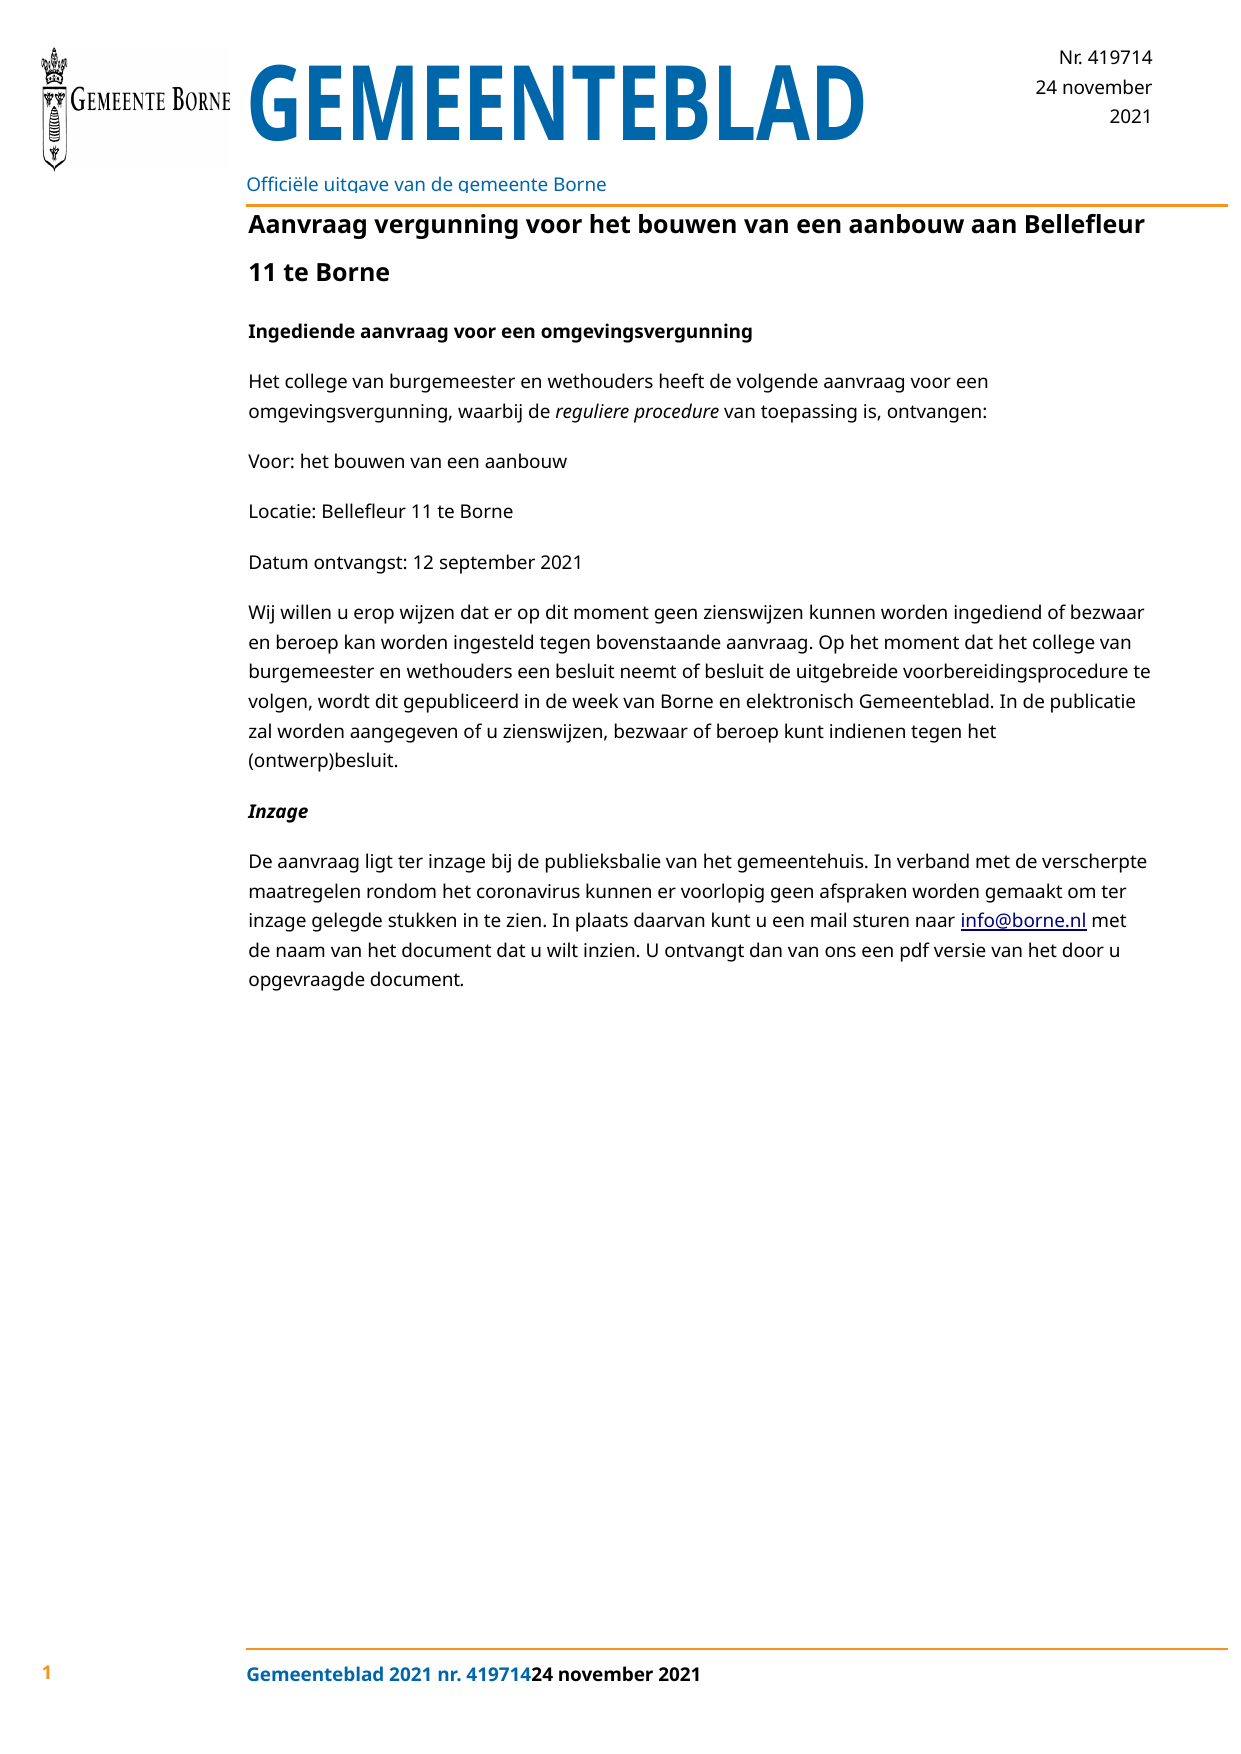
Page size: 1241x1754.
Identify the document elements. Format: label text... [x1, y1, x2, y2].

text Datum ontvangst: 12 september 2021 [248, 549, 1152, 575]
text Inzage [248, 798, 1152, 824]
text Voor: het bouwen van een aanbouw [248, 448, 1152, 474]
text Wij willen u erop wijzen dat er op dit moment geen zienswijzen kunnen worden ingediend of bezwaar en beroep kan worden ingesteld tegen bovenstaande aanvraag. Op het moment dat het college van burgemeester en wethouders een besluit neemt of besluit de uitgebreide voorbereidingsprocedure te volgen, wordt dit gepubliceerd in de week van Borne en elektronisch Gemeenteblad. In de publicatie zal worden aangegeven of u zienswijzen, bezwaar of beroep kunt indienen tegen het (ontwerp)besluit. [248, 599, 1152, 773]
text Het college van burgemeester en wethouders heeft de volgende aanvraag voor een omgevingsvergunning, waarbij de reguliere procedure van toepassing is, ontvangen: [248, 368, 1152, 424]
text Locatie: Bellefleur 11 te Borne [248, 499, 1152, 524]
text De aanvraag ligt ter inzage bij de publieksbalie van het gemeentehuis. In verband met de verscherpte maatregelen rondom het coronavirus kunnen er voorlopig geen afspraken worden gemaakt om ter inzage gelegde stukken in te zien. In plaats daarvan kunt u een mail sturen naar info@borne.nl met de naam van het document dat u wilt inzien. U ontvangt dan van ons een pdf versie van het door u opgevraagde document. [248, 848, 1152, 992]
text Ingediende aanvraag voor een omgevingsvergunning [248, 318, 1152, 344]
text Aanvraag vergunning voor het bouwen van een aanbouw aan Bellefleur 11 te Borne [248, 207, 1152, 288]
picture [41, 47, 231, 172]
